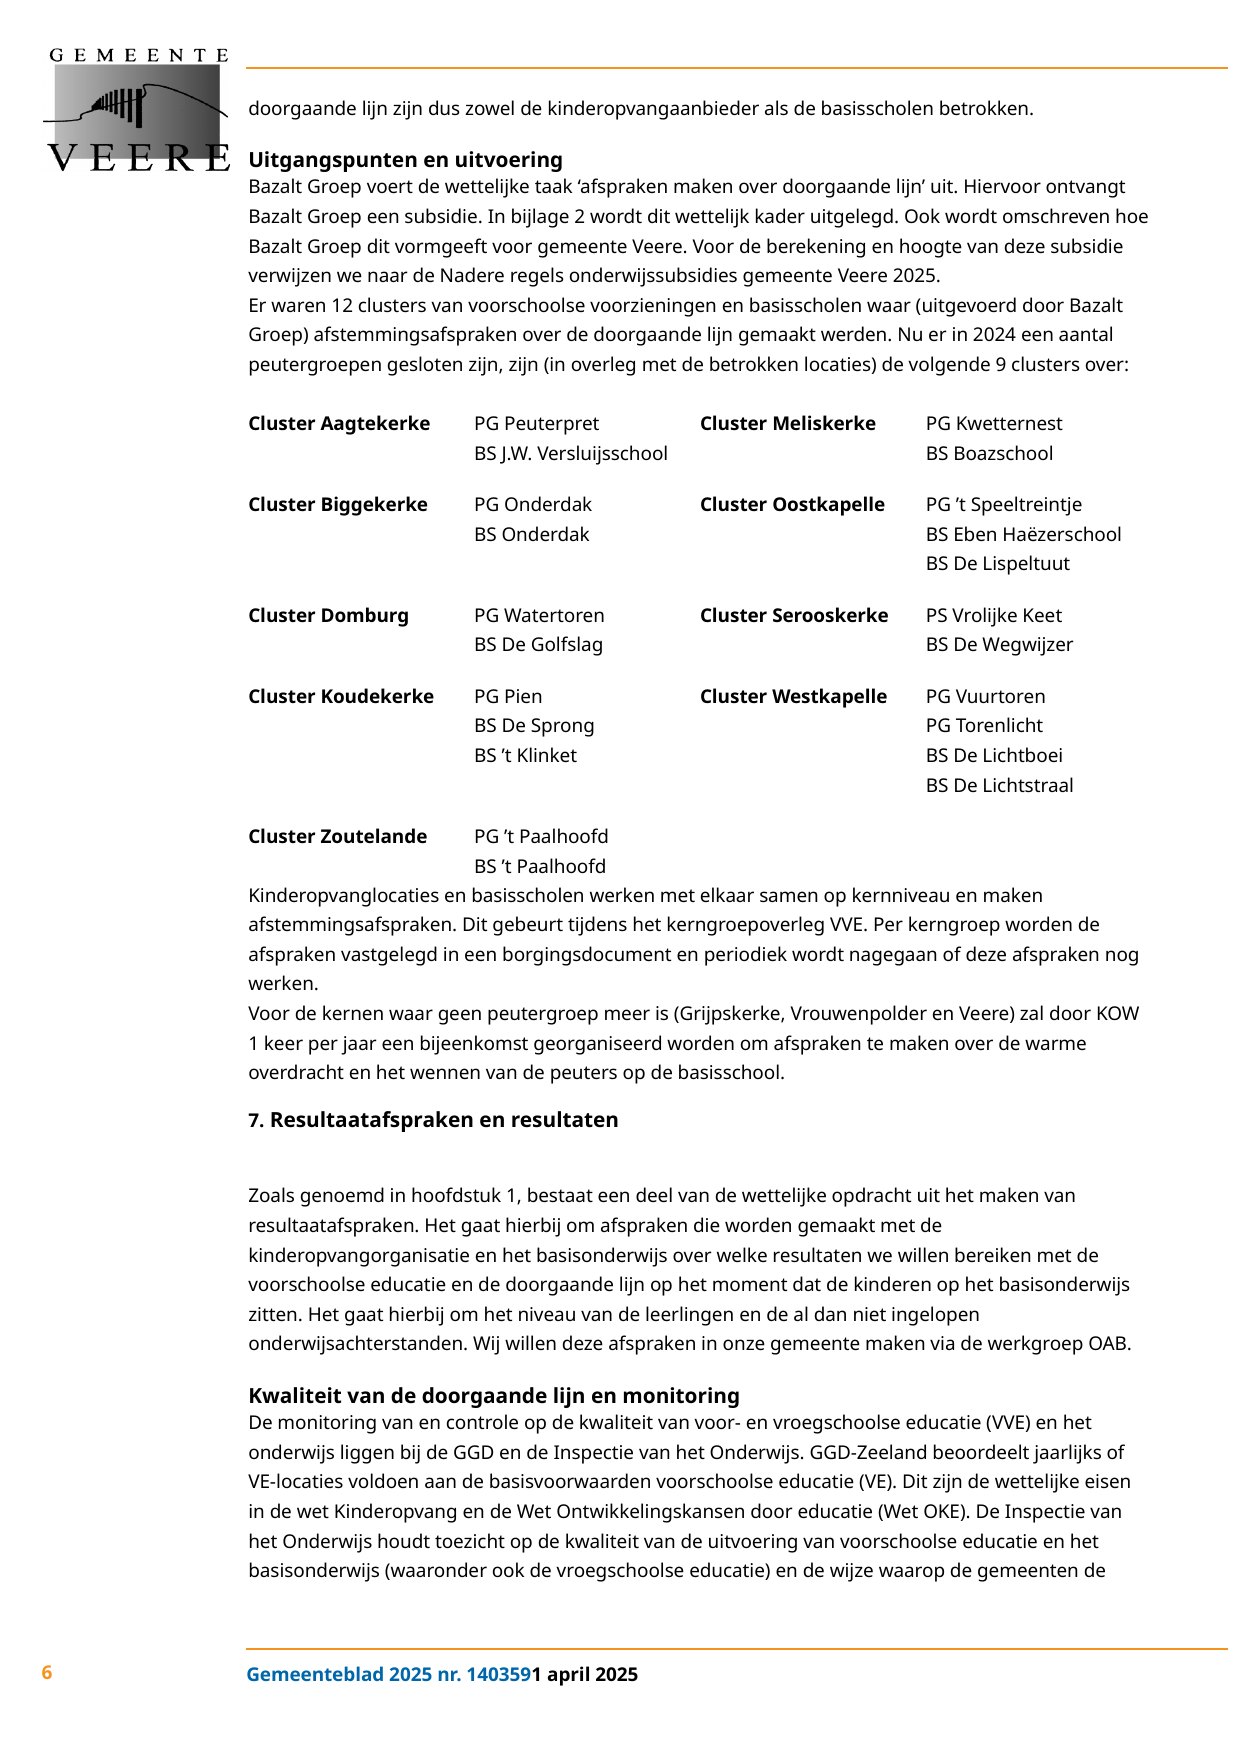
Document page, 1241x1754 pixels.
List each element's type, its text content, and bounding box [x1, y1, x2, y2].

table_cell [474, 798, 700, 823]
table_cell Cluster Westkapelle [700, 683, 926, 798]
table_cell [926, 798, 1152, 823]
table_cell Cluster Domburg [248, 602, 474, 657]
table_header PG Kwetternest BS Boazschool [926, 410, 1152, 466]
text Kwaliteit van de doorgaande lijn en monitoring [248, 1381, 1152, 1409]
table_cell PG Pien BS De Sprong BS ’t Klinket [474, 683, 700, 798]
table_cell [700, 576, 926, 602]
table_cell Cluster Oostkapelle [700, 491, 926, 576]
table_header Cluster Meliskerke [700, 410, 926, 466]
table_cell [248, 576, 474, 602]
table_cell Cluster Zoutelande [248, 823, 474, 879]
text 7. Resultaatafspraken en resultaten [248, 1105, 1152, 1133]
table_cell [248, 466, 474, 491]
table_cell [248, 798, 474, 823]
table_cell [700, 658, 926, 683]
table_cell PG Onderdak BS Onderdak [474, 491, 700, 576]
table_cell [700, 466, 926, 491]
text Voor de kernen waar geen peutergroep meer is (Grijpskerke, Vrouwenpolder en Veere) zal door KOW 1 keer per jaar een bijeenkomst georganiseerd worden om afspraken te maken over de warme overdracht en het wennen van de peuters op de basisschool. [248, 1000, 1152, 1085]
text Uitgangspunten en uitvoering [248, 145, 1152, 174]
table_cell PG Vuurtoren PG Torenlicht BS De Lichtboei BS De Lichtstraal [926, 683, 1152, 798]
table_cell Cluster Serooskerke [700, 602, 926, 657]
text doorgaande lijn zijn dus zowel de kinderopvangaanbieder als de basisscholen betrokken. [248, 95, 1152, 121]
table_cell [926, 823, 1152, 879]
table_cell [248, 658, 474, 683]
table_cell Cluster Koudekerke [248, 683, 474, 798]
table_cell [926, 658, 1152, 683]
table_cell [474, 658, 700, 683]
table_header Cluster Aagtekerke [248, 410, 474, 466]
table_cell [926, 576, 1152, 602]
text Bazalt Groep voert de wettelijke taak ‘afspraken maken over doorgaande lijn’ uit. Hiervoor ontvangt Bazalt Groep een subsidie. In bijlage 2 wordt dit wettelijk kader uitgelegd. Ook wordt omschreven hoe Bazalt Groep dit vormgeeft voor gemeente Veere. Voor de berekening en hoogte van deze subsidie verwijzen we naar de Nadere regels onderwijssubsidies gemeente Veere 2025. [248, 174, 1152, 288]
table_cell Cluster Biggekerke [248, 491, 474, 576]
picture [41, 47, 231, 172]
text Zoals genoemd in hoofdstuk 1, bestaat een deel van de wettelijke opdracht uit het maken van resultaatafspraken. Het gaat hierbij om afspraken die worden gemaakt met de kinderopvangorganisatie en het basisonderwijs over welke resultaten we willen bereiken met de voorschoolse educatie en de doorgaande lijn op het moment dat de kinderen op het basisonderwijs zitten. Het gaat hierbij om het niveau van de leerlingen en de al dan niet ingelopen onderwijsachterstanden. Wij willen deze afspraken in onze gemeente maken via de werkgroep OAB. [248, 1183, 1152, 1356]
table_cell [474, 576, 700, 602]
table_cell PG ’t Paalhoofd BS ’t Paalhoofd [474, 823, 700, 879]
text Kinderopvanglocaties en basisscholen werken met elkaar samen op kernniveau en maken afstemmingsafspraken. Dit gebeurt tijdens het kerngroepoverleg VVE. Per kerngroep worden de afspraken vastgelegd in een borgingsdocument en periodiek wordt nagegaan of deze afspraken nog werken. [248, 882, 1152, 996]
table_cell PG ’t Speeltreintje BS Eben Haëzerschool BS De Lispeltuut [926, 491, 1152, 576]
table_cell PS Vrolijke Keet BS De Wegwijzer [926, 602, 1152, 657]
text Er waren 12 clusters van voorschoolse voorzieningen en basisscholen waar (uitgevoerd door Bazalt Groep) afstemmingsafspraken over de doorgaande lijn gemaakt werden. Nu er in 2024 een aantal peutergroepen gesloten zijn, zijn (in overleg met de betrokken locaties) de volgende 9 clusters over: [248, 292, 1152, 377]
table_cell [700, 798, 926, 823]
text De monitoring van en controle op de kwaliteit van voor- en vroegschoolse educatie (VVE) en het onderwijs liggen bij de GGD en de Inspectie van het Onderwijs. GGD-Zeeland beoordeelt jaarlijks of VE-locaties voldoen aan de basisvoorwaarden voorschoolse educatie (VE). Dit zijn de wettelijke eisen in de wet Kinderopvang en de Wet Ontwikkelingskansen door educatie (Wet OKE). De Inspectie van het Onderwijs houdt toezicht op de kwaliteit van de uitvoering van voorschoolse educatie en het basisonderwijs (waaronder ook de vroegschoolse educatie) en de wijze waarop de gemeenten de [248, 1409, 1152, 1583]
table_header PG Peuterpret BS J.W. Versluijsschool [474, 410, 700, 466]
table_cell [474, 466, 700, 491]
table_cell [700, 823, 926, 879]
table_cell PG Watertoren BS De Golfslag [474, 602, 700, 657]
table_cell [926, 466, 1152, 491]
